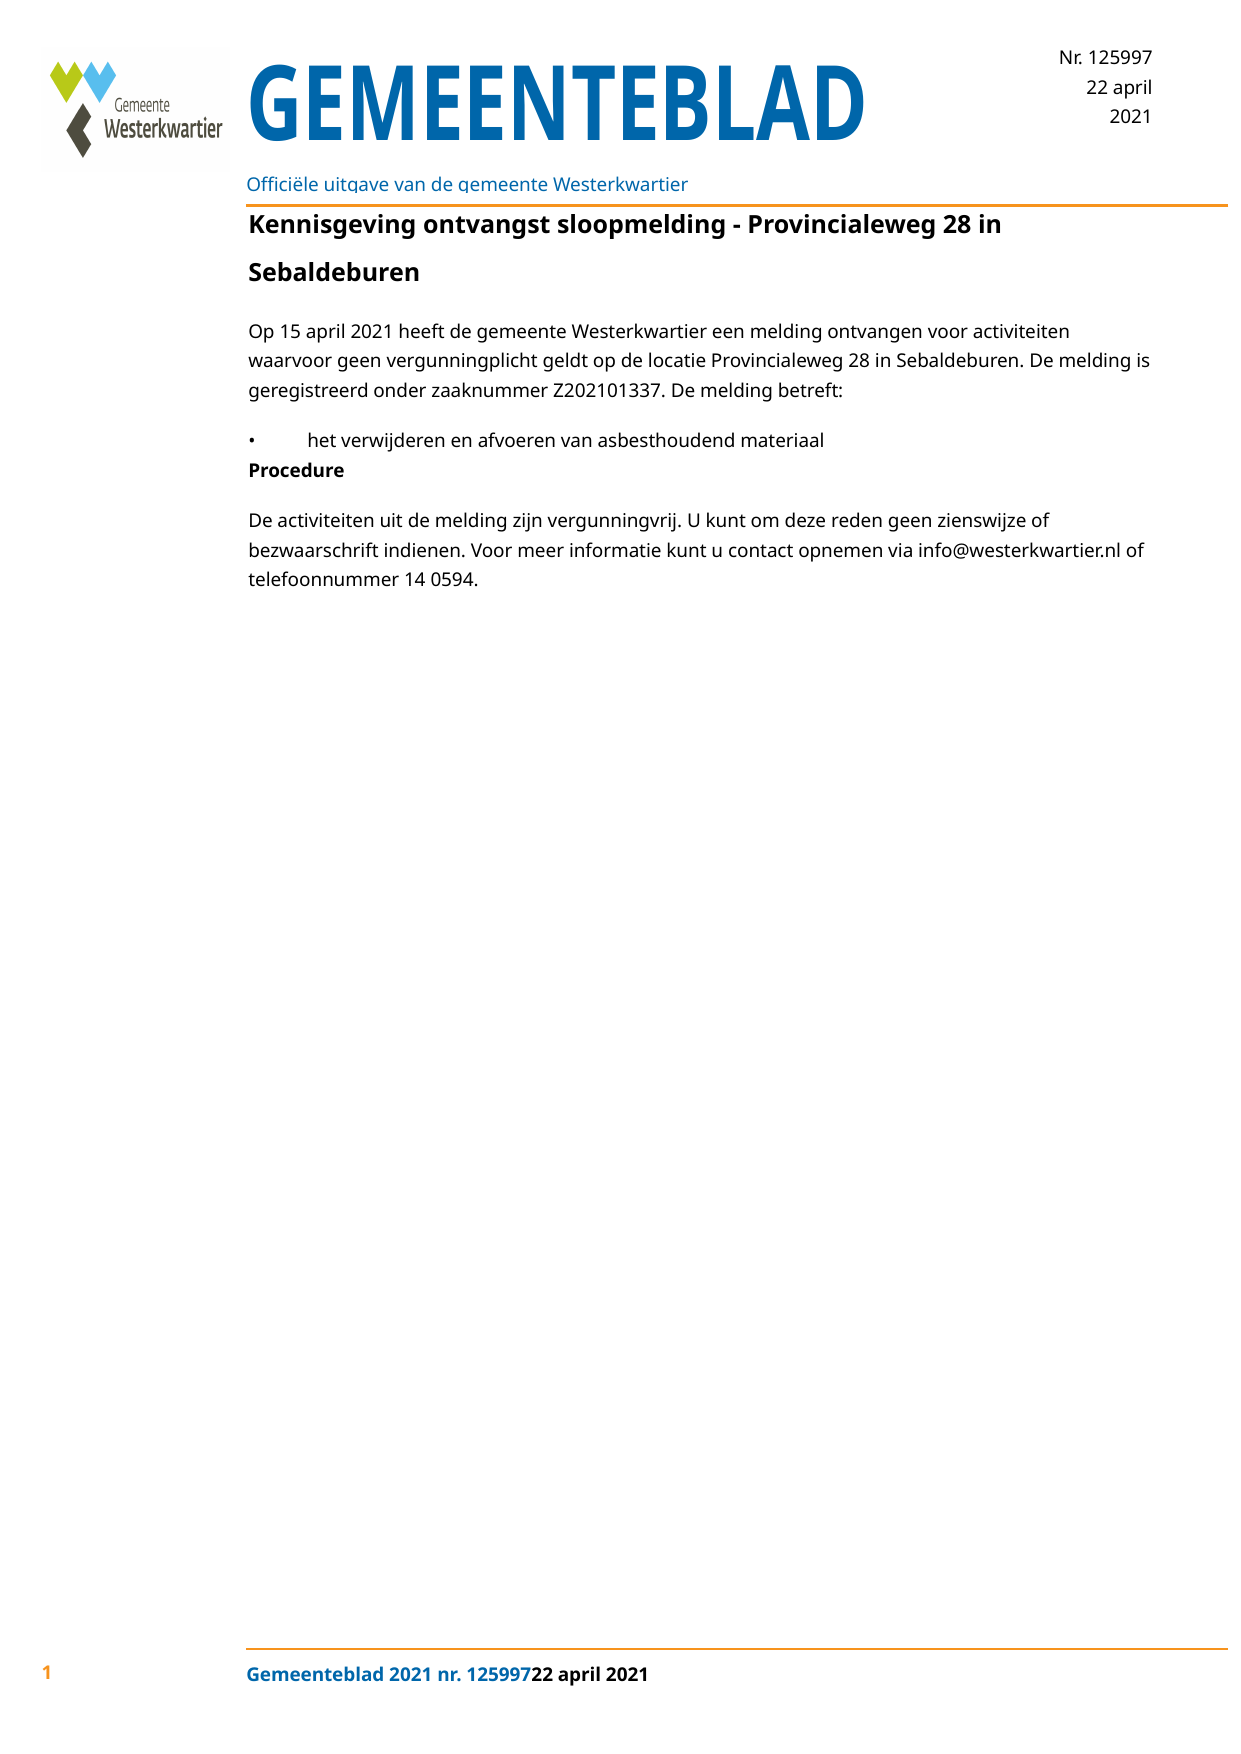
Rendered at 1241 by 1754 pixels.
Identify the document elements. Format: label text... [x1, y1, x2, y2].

text De activiteiten uit de melding zijn vergunningvrij. U kunt om deze reden geen zienswijze of bezwaarschrift indienen. Voor meer informatie kunt u contact opnemen via info@westerkwartier.nl of telefoonnummer 14 0594. [248, 507, 1152, 592]
list het verwijderen en afvoeren van asbesthoudend materiaal [248, 427, 1152, 453]
text Procedure [248, 457, 1152, 483]
text Op 15 april 2021 heeft de gemeente Westerkwartier een melding ontvangen voor activiteiten waarvoor geen vergunningplicht geldt op de locatie Provincialeweg 28 in Sebaldeburen. De melding is geregistreerd onder zaaknummer Z202101337. De melding betreft: [248, 318, 1152, 403]
text Kennisgeving ontvangst sloopmelding - Provincialeweg 28 in Sebaldeburen [248, 207, 1152, 288]
picture [41, 47, 231, 172]
